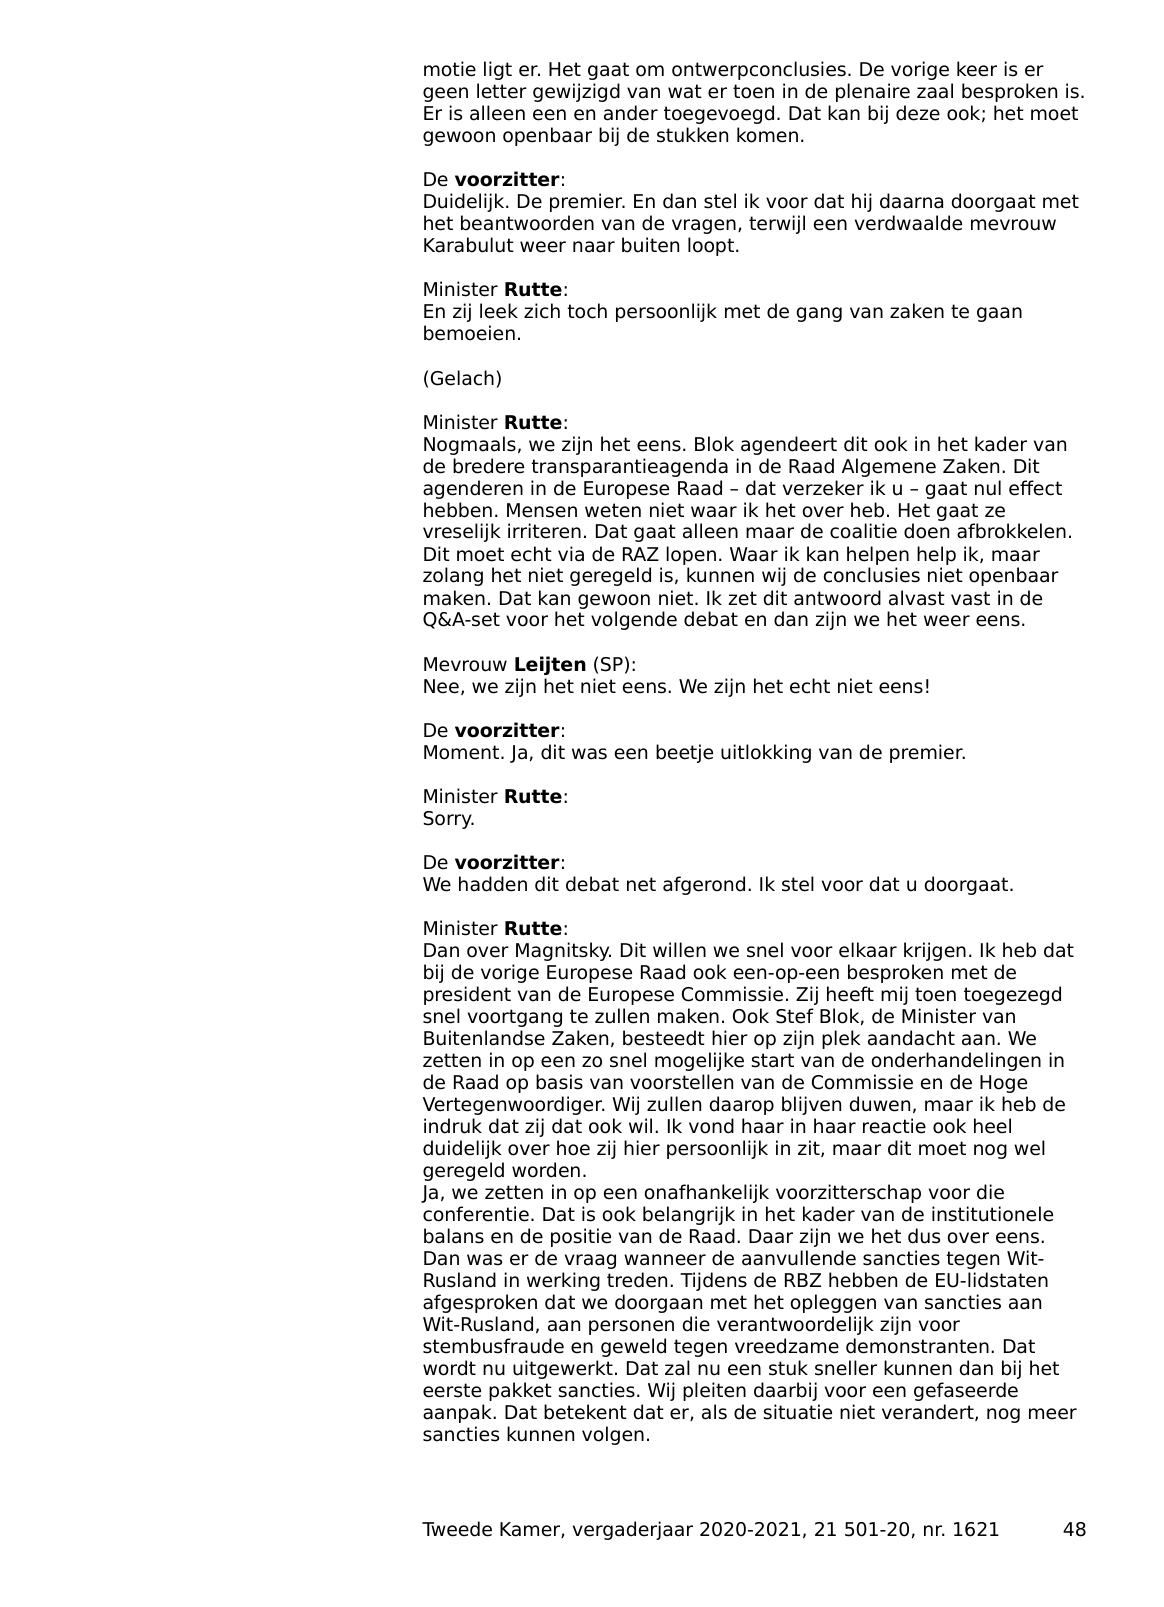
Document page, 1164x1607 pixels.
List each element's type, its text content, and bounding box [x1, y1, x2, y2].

text (Gelach) [422, 367, 1087, 389]
text motie ligt er. Het gaat om ontwerpconclusies. De vorige keer is er geen letter gewijzigd van wat er toen in de plenaire zaal besproken is. Er is alleen een en ander toegevoegd. Dat kan bij deze ook; het moet gewoon openbaar bij de stukken komen. [422, 59, 1087, 147]
text De voorzitter: [422, 169, 1087, 191]
text Sorry. [422, 808, 1087, 830]
text Dan was er de vraag wanneer de aanvullende sancties tegen Wit-Rusland in werking treden. Tijdens de RBZ hebben de EU-lidstaten afgesproken dat we doorgaan met het opleggen van sancties aan Wit-Rusland, aan personen die verantwoordelijk zijn voor stembusfraude en geweld tegen vreedzame demonstranten. Dat wordt nu uitgewerkt. Dat zal nu een stuk sneller kunnen dan bij het eerste pakket sancties. Wij pleiten daarbij voor een gefaseerde aanpak. Dat betekent dat er, als de situatie niet verandert, nog meer sancties kunnen volgen. [422, 1248, 1087, 1446]
text Moment. Ja, dit was een beetje uitlokking van de premier. [422, 742, 1087, 764]
text We hadden dit debat net afgerond. Ik stel voor dat u doorgaat. [422, 874, 1087, 896]
text En zij leek zich toch persoonlijk met de gang van zaken te gaan bemoeien. [422, 301, 1087, 345]
text Duidelijk. De premier. En dan stel ik voor dat hij daarna doorgaat met het beantwoorden van de vragen, terwijl een verdwaalde mevrouw Karabulut weer naar buiten loopt. [422, 191, 1087, 257]
text Nee, we zijn het niet eens. We zijn het echt niet eens! [422, 676, 1087, 697]
text Minister Rutte: [422, 279, 1087, 301]
text Minister Rutte: [422, 412, 1087, 433]
text Nogmaals, we zijn het eens. Blok agendeert dit ook in het kader van de bredere transparantieagenda in de Raad Algemene Zaken. Dit agenderen in de Europese Raad – dat verzeker ik u – gaat nul effect hebben. Mensen weten niet waar ik het over heb. Het gaat ze vreselijk irriteren. Dat gaat alleen maar de coalitie doen afbrokkelen. Dit moet echt via de RAZ lopen. Waar ik kan helpen help ik, maar zolang het niet geregeld is, kunnen wij de conclusies niet openbaar maken. Dat kan gewoon niet. Ik zet dit antwoord alvast vast in de Q&A-set voor het volgende debat en dan zijn we het weer eens. [422, 433, 1087, 631]
text Dan over Magnitsky. Dit willen we snel voor elkaar krijgen. Ik heb dat bij de vorige Europese Raad ook een-op-een besproken met de president van de Europese Commissie. Zij heeft mij toen toegezegd snel voortgang te zullen maken. Ook Stef Blok, de Minister van Buitenlandse Zaken, besteedt hier op zijn plek aandacht aan. We zetten in op een zo snel mogelijke start van de onderhandelingen in de Raad op basis van voorstellen van de Commissie en de Hoge Vertegenwoordiger. Wij zullen daarop blijven duwen, maar ik heb de indruk dat zij dat ook wil. Ik vond haar in haar reactie ook heel duidelijk over hoe zij hier persoonlijk in zit, maar dit moet nog wel geregeld worden. [422, 940, 1087, 1182]
text De voorzitter: [422, 852, 1087, 874]
text Minister Rutte: [422, 918, 1087, 940]
text De voorzitter: [422, 720, 1087, 742]
text Minister Rutte: [422, 786, 1087, 808]
text Mevrouw Leijten (SP): [422, 653, 1087, 676]
text Ja, we zetten in op een onafhankelijk voorzitterschap voor die conferentie. Dat is ook belangrijk in het kader van de institutionele balans en de positie van de Raad. Daar zijn we het dus over eens. [422, 1182, 1087, 1248]
